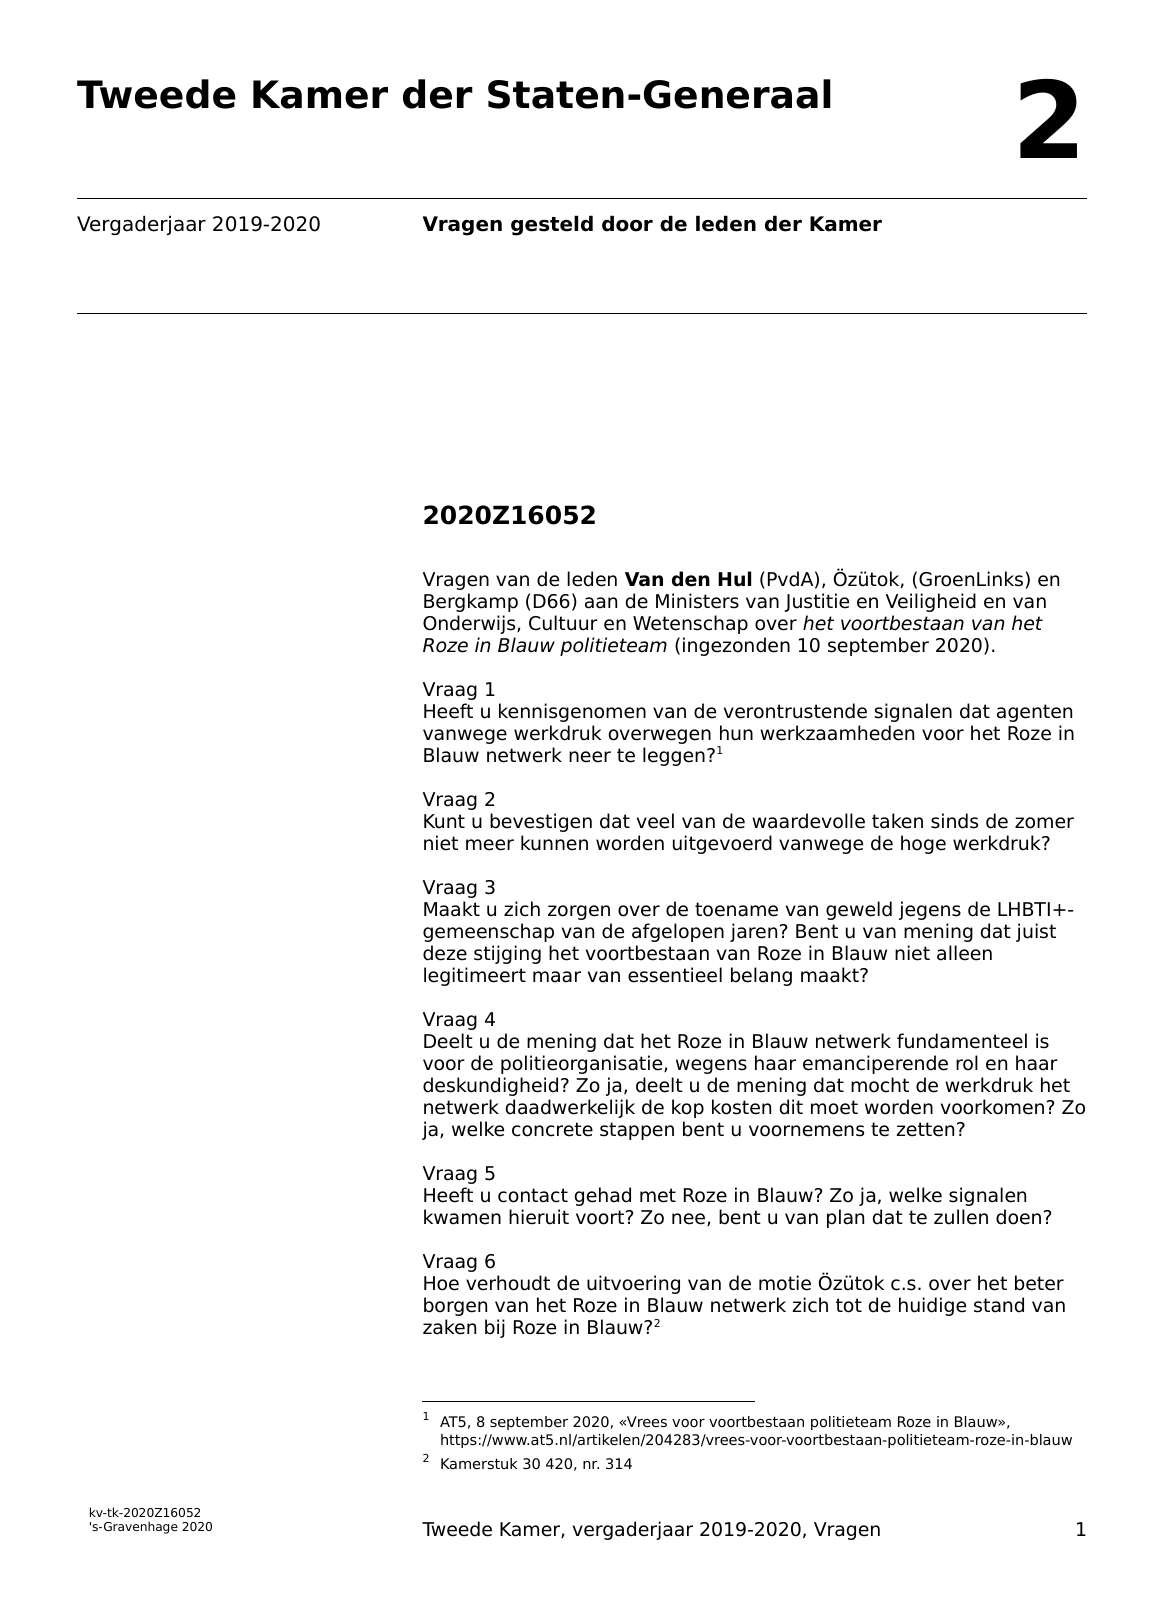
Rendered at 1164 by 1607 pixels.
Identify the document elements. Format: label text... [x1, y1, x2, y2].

table_header 2 [886, 59, 1087, 198]
text Deelt u de mening dat het Roze in Blauw netwerk fundamenteel is voor de politieorganisatie, wegens haar emanciperende rol en haar deskundigheid? Zo ja, deelt u de mening dat mocht de werkdruk het netwerk daadwerkelijk de kop kosten dit moet worden voorkomen? Zo ja, welke concrete stappen bent u voornemens te zetten? [422, 1031, 1087, 1141]
text Vraag 3 [422, 877, 1087, 899]
text Heeft u kennisgenomen van de verontrustende signalen dat agenten vanwege werkdruk overwegen hun werkzaamheden voor het Roze in Blauw netwerk neer te leggen? [422, 701, 1087, 767]
text Heeft u contact gehad met Roze in Blauw? Zo ja, welke signalen kwamen hieruit voort? Zo nee, bent u van plan dat te zullen doen? [422, 1185, 1087, 1229]
text Vraag 6 [422, 1251, 1087, 1273]
text 's-Gravenhage 2020 [88, 1520, 323, 1534]
table_cell Vragen gesteld door de leden der Kamer [422, 199, 1087, 313]
text kv-tk-2020Z16052 [88, 1506, 323, 1520]
text Vraag 4 [422, 1009, 1087, 1031]
text Vragen van de leden Van den Hul (PvdA), Özütok, (GroenLinks) en Bergkamp (D66) aan de Ministers van Justitie en Veiligheid en van Onderwijs, Cultuur en Wetenschap over het voortbestaan van het Roze in Blauw politieteam (ingezonden 10 september 2020). [422, 569, 1087, 657]
text AT5, 8 september 2020, «Vrees voor voortbestaan politieteam Roze in Blauw», https://www.at5.nl/artikelen/204283/vrees-voor-voortbestaan-politieteam-roze-in-blauw [422, 1410, 1087, 1449]
table_header Tweede Kamer der Staten-Generaal [77, 59, 886, 198]
text Kamerstuk 30 420, nr. 314 [422, 1452, 1087, 1474]
text Maakt u zich zorgen over de toename van geweld jegens de LHBTI+-gemeenschap van de afgelopen jaren? Bent u van mening dat juist deze stijging het voortbestaan van Roze in Blauw niet alleen legitimeert maar van essentieel belang maakt? [422, 899, 1087, 987]
table_cell Vergaderjaar 2019-2020 [77, 199, 422, 313]
text Kunt u bevestigen dat veel van de waardevolle taken sinds de zomer niet meer kunnen worden uitgevoerd vanwege de hoge werkdruk? [422, 811, 1087, 855]
text Vraag 1 [422, 679, 1087, 701]
text Vraag 5 [422, 1163, 1087, 1185]
text 2020Z16052 [422, 501, 1087, 531]
text Hoe verhoudt de uitvoering van de motie Özütok c.s. over het beter borgen van het Roze in Blauw netwerk zich tot de huidige stand van zaken bij Roze in Blauw? [422, 1273, 1087, 1339]
text Vraag 2 [422, 789, 1087, 811]
